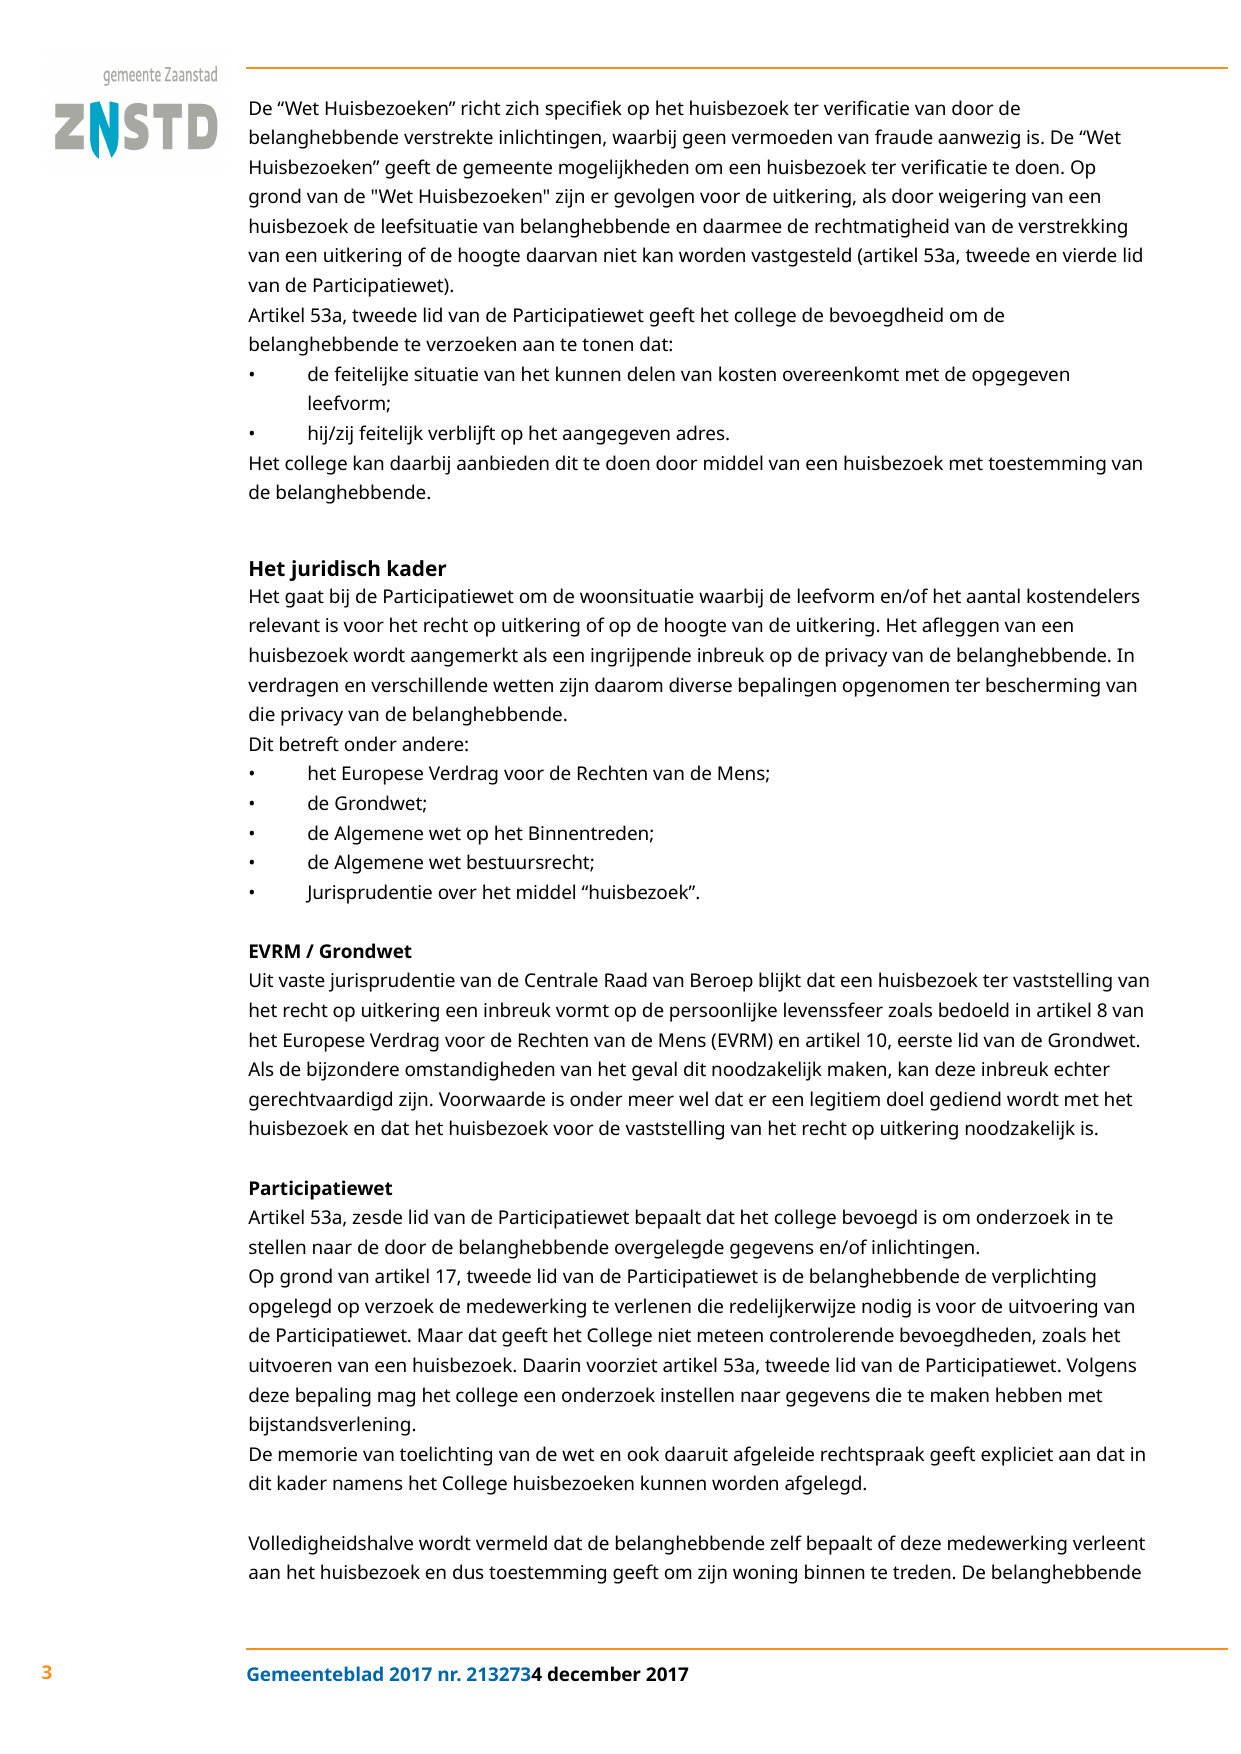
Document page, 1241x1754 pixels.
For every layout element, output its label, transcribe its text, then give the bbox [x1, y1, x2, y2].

picture [41, 47, 231, 172]
text EVRM / Grondwet [248, 938, 1152, 964]
text Volledigheidshalve wordt vermeld dat de belanghebbende zelf bepaalt of deze medewerking verleent aan het huisbezoek en dus toestemming geeft om zijn woning binnen te treden. De belanghebbende [248, 1530, 1152, 1585]
text Artikel 53a, tweede lid van de Participatiewet geeft het college de bevoegdheid om de belanghebbende te verzoeken aan te tonen dat: [248, 302, 1152, 357]
text Op grond van artikel 17, tweede lid van de Participatiewet is de belanghebbende de verplichting opgelegd op verzoek de medewerking te verlenen die redelijkerwijze nodig is voor de uitvoering van de Participatiewet. Maar dat geeft het College niet meteen controlerende bevoegdheden, zoals het uitvoeren van een huisbezoek. Daarin voorziet artikel 53a, tweede lid van de Participatiewet. Volgens deze bepaling mag het college een onderzoek instellen naar gegevens die te maken hebben met bijstandsverlening. [248, 1263, 1152, 1437]
list Jurisprudentie over het middel “huisbezoek”. [248, 879, 1152, 904]
text Als de bijzondere omstandigheden van het geval dit noodzakelijk maken, kan deze inbreuk echter gerechtvaardigd zijn. Voorwaarde is onder meer wel dat er een legitiem doel gediend wordt met het huisbezoek en dat het huisbezoek voor de vaststelling van het recht op uitkering noodzakelijk is. [248, 1056, 1152, 1141]
text Artikel 53a, zesde lid van de Participatiewet bepaalt dat het college bevoegd is om onderzoek in te stellen naar de door de belanghebbende overgelegde gegevens en/of inlichtingen. [248, 1204, 1152, 1259]
text Het juridisch kader [248, 554, 1152, 583]
list de feitelijke situatie van het kunnen delen van kosten overeenkomt met de opgegeven leefvorm; [248, 361, 1152, 416]
text Uit vaste jurisprudentie van de Centrale Raad van Beroep blijkt dat een huisbezoek ter vaststelling van het recht op uitkering een inbreuk vormt op de persoonlijke levenssfeer zoals bedoeld in artikel 8 van het Europese Verdrag voor de Rechten van de Mens (EVRM) en artikel 10, eerste lid van de Grondwet. [248, 968, 1152, 1052]
list de Grondwet; [248, 790, 1152, 816]
text Participatiewet [248, 1175, 1152, 1200]
text De “Wet Huisbezoeken” richt zich specifiek op het huisbezoek ter verificatie van door de belanghebbende verstrekte inlichtingen, waarbij geen vermoeden van fraude aanwezig is. De “Wet Huisbezoeken” geeft de gemeente mogelijkheden om een huisbezoek ter verificatie te doen. Op grond van de "Wet Huisbezoeken" zijn er gevolgen voor de uitkering, als door weigering van een huisbezoek de leefsituatie van belanghebbende en daarmee de rechtmatigheid van de verstrekking van een uitkering of de hoogte daarvan niet kan worden vastgesteld (artikel 53a, tweede en vierde lid van de Participatiewet). [248, 95, 1152, 298]
list de Algemene wet bestuursrecht; [248, 849, 1152, 875]
text De memorie van toelichting van de wet en ook daaruit afgeleide rechtspraak geeft expliciet aan dat in dit kader namens het College huisbezoeken kunnen worden afgelegd. [248, 1441, 1152, 1496]
text Het college kan daarbij aanbieden dit te doen door middel van een huisbezoek met toestemming van de belanghebbende. [248, 450, 1152, 505]
text Dit betreft onder andere: [248, 731, 1152, 757]
list de Algemene wet op het Binnentreden; [248, 820, 1152, 845]
list hij/zij feitelijk verblijft op het aangegeven adres. [248, 420, 1152, 446]
text Het gaat bij de Participatiewet om de woonsituatie waarbij de leefvorm en/of het aantal kostendelers relevant is voor het recht op uitkering of op de hoogte van de uitkering. Het afleggen van een huisbezoek wordt aangemerkt als een ingrijpende inbreuk op de privacy van de belanghebbende. In verdragen en verschillende wetten zijn daarom diverse bepalingen opgenomen ter bescherming van die privacy van de belanghebbende. [248, 583, 1152, 727]
list het Europese Verdrag voor de Rechten van de Mens; [248, 761, 1152, 786]
